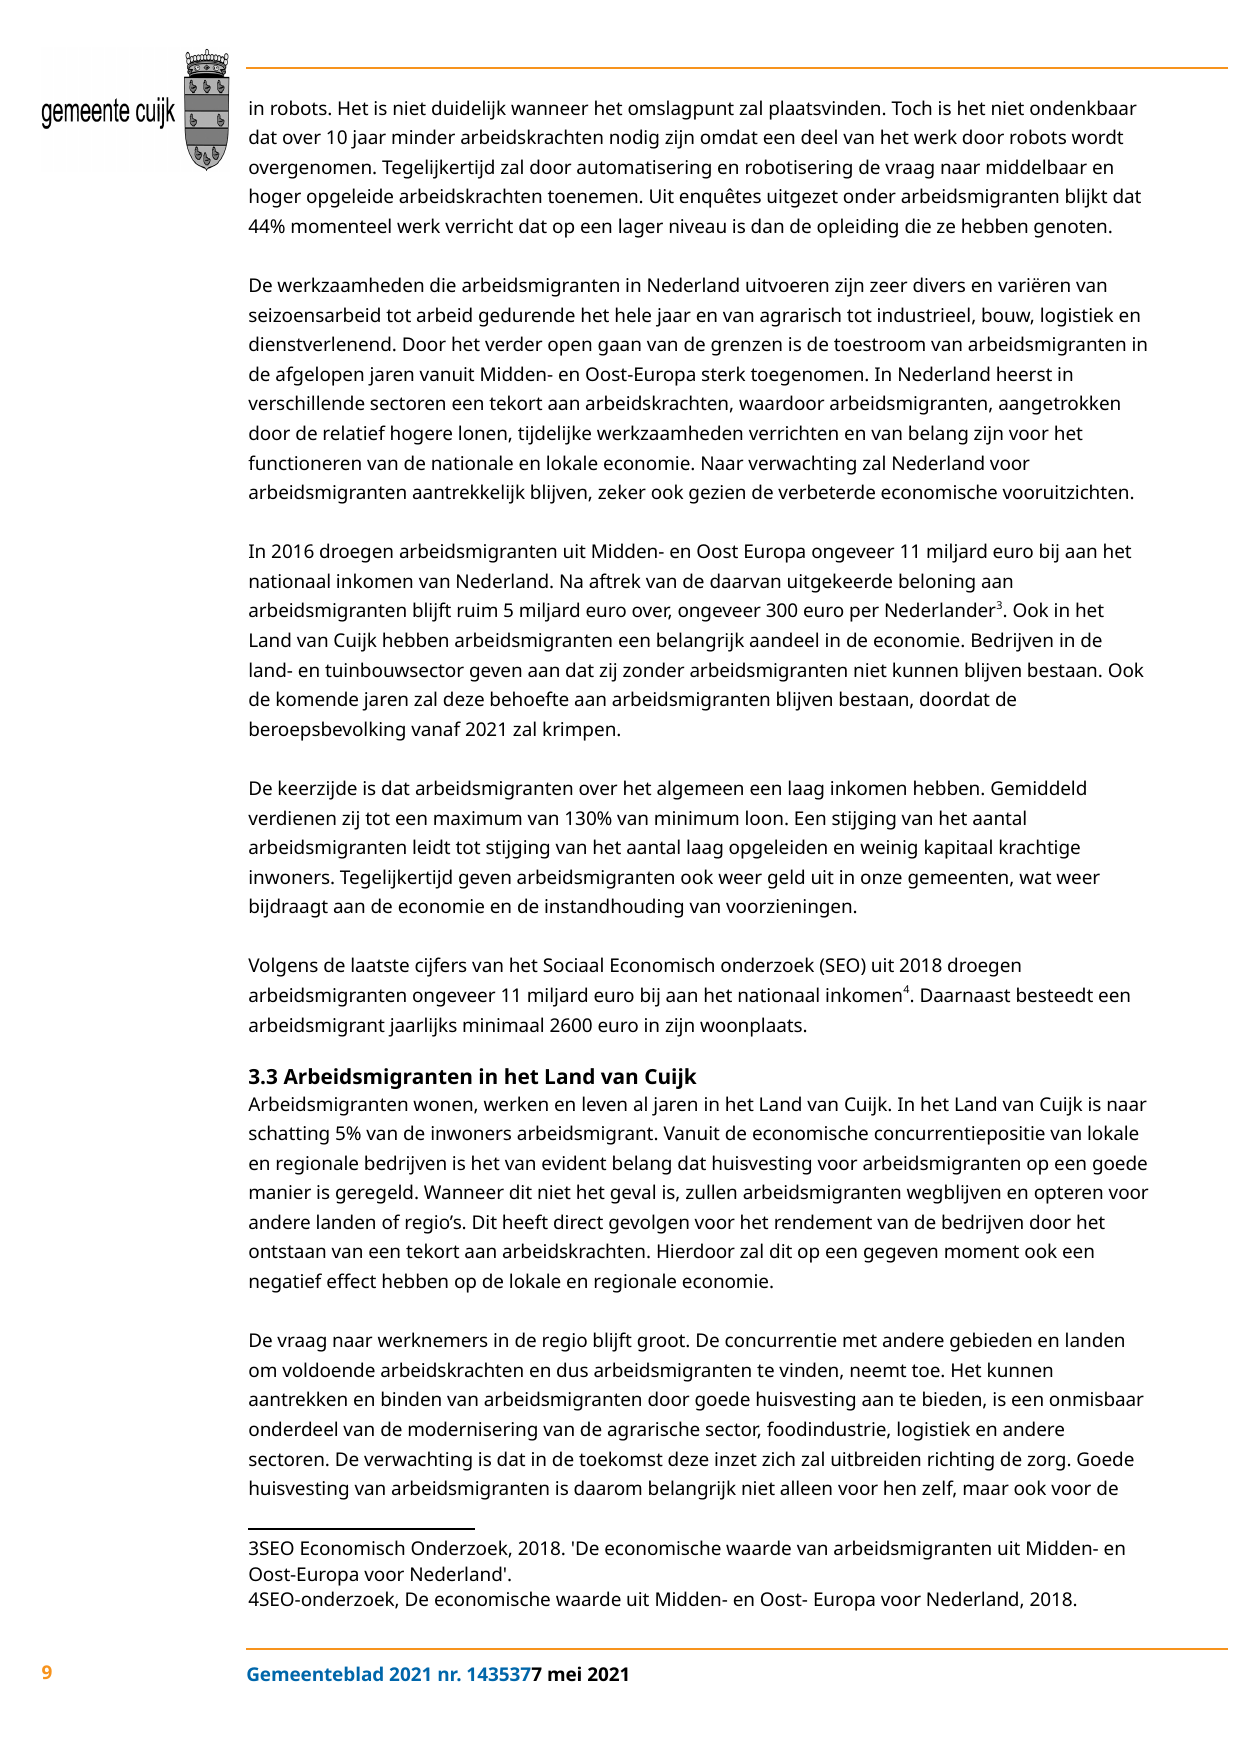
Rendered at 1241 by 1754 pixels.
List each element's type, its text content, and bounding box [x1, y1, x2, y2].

text Arbeidsmigranten wonen, werken en leven al jaren in het Land van Cuijk. In het Land van Cuijk is naar schatting 5% van de inwoners arbeidsmigrant. Vanuit de economische concurrentiepositie van lokale en regionale bedrijven is het van evident belang dat huisvesting voor arbeidsmigranten op een goede manier is geregeld. Wanneer dit niet het geval is, zullen arbeidsmigranten wegblijven en opteren voor andere landen of regio’s. Dit heeft direct gevolgen voor het rendement van de bedrijven door het ontstaan van een tekort aan arbeidskrachten. Hierdoor zal dit op een gegeven moment ook een negatief effect hebben op de lokale en regionale economie. [248, 1091, 1152, 1294]
text De werkzaamheden die arbeidsmigranten in Nederland uitvoeren zijn zeer divers en variëren van seizoensarbeid tot arbeid gedurende het hele jaar en van agrarisch tot industrieel, bouw, logistiek en dienstverlenend. Door het verder open gaan van de grenzen is de toestroom van arbeidsmigranten in de afgelopen jaren vanuit Midden- en Oost-Europa sterk toegenomen. In Nederland heerst in verschillende sectoren een tekort aan arbeidskrachten, waardoor arbeidsmigranten, aangetrokken door de relatief hogere lonen, tijdelijke werkzaamheden verrichten en van belang zijn voor het functioneren van de nationale en lokale economie. Naar verwachting zal Nederland voor arbeidsmigranten aantrekkelijk blijven, zeker ook gezien de verbeterde economische vooruitzichten. [248, 272, 1152, 505]
text De vraag naar werknemers in de regio blijft groot. De concurrentie met andere gebieden en landen om voldoende arbeidskrachten en dus arbeidsmigranten te vinden, neemt toe. Het kunnen aantrekken en binden van arbeidsmigranten door goede huisvesting aan te bieden, is een onmisbaar onderdeel van de modernisering van de agrarische sector, foodindustrie, logistiek en andere sectoren. De verwachting is dat in de toekomst deze inzet zich zal uitbreiden richting de zorg. Goede huisvesting van arbeidsmigranten is daarom belangrijk niet alleen voor hen zelf, maar ook voor de [248, 1327, 1152, 1501]
picture [41, 47, 231, 172]
text in robots. Het is niet duidelijk wanneer het omslagpunt zal plaatsvinden. Toch is het niet ondenkbaar dat over 10 jaar minder arbeidskrachten nodig zijn omdat een deel van het werk door robots wordt overgenomen. Tegelijkertijd zal door automatisering en robotisering de vraag naar middelbaar en hoger opgeleide arbeidskrachten toenemen. Uit enquêtes uitgezet onder arbeidsmigranten blijkt dat 44% momenteel werk verricht dat op een lager niveau is dan de opleiding die ze hebben genoten. [248, 95, 1152, 239]
text SEO-onderzoek, De economische waarde uit Midden- en Oost- Europa voor Nederland, 2018. [248, 1586, 1152, 1612]
text In 2016 droegen arbeidsmigranten uit Midden- en Oost Europa ongeveer 11 miljard euro bij aan het nationaal inkomen van Nederland. Na aftrek van de daarvan uitgekeerde beloning aan arbeidsmigranten blijft ruim 5 miljard euro over, ongeveer 300 euro per Nederlander. Ook in het Land van Cuijk hebben arbeidsmigranten een belangrijk aandeel in de economie. Bedrijven in de land- en tuinbouwsector geven aan dat zij zonder arbeidsmigranten niet kunnen blijven bestaan. Ook de komende jaren zal deze behoefte aan arbeidsmigranten blijven bestaan, doordat de beroepsbevolking vanaf 2021 zal krimpen. [248, 538, 1152, 742]
text 3.3 Arbeidsmigranten in het Land van Cuijk [248, 1062, 1152, 1091]
text De keerzijde is dat arbeidsmigranten over het algemeen een laag inkomen hebben. Gemiddeld verdienen zij tot een maximum van 130% van minimum loon. Een stijging van het aantal arbeidsmigranten leidt tot stijging van het aantal laag opgeleiden en weinig kapitaal krachtige inwoners. Tegelijkertijd geven arbeidsmigranten ook weer geld uit in onze gemeenten, wat weer bijdraagt aan de economie en de instandhouding van voorzieningen. [248, 775, 1152, 919]
text Volgens de laatste cijfers van het Sociaal Economisch onderzoek (SEO) uit 2018 droegen arbeidsmigranten ongeveer 11 miljard euro bij aan het nationaal inkomen. Daarnaast besteedt een arbeidsmigrant jaarlijks minimaal 2600 euro in zijn woonplaats. [248, 953, 1152, 1038]
text SEO Economisch Onderzoek, 2018. 'De economische waarde van arbeidsmigranten uit Midden- en Oost-Europa voor Nederland'. [248, 1535, 1152, 1586]
